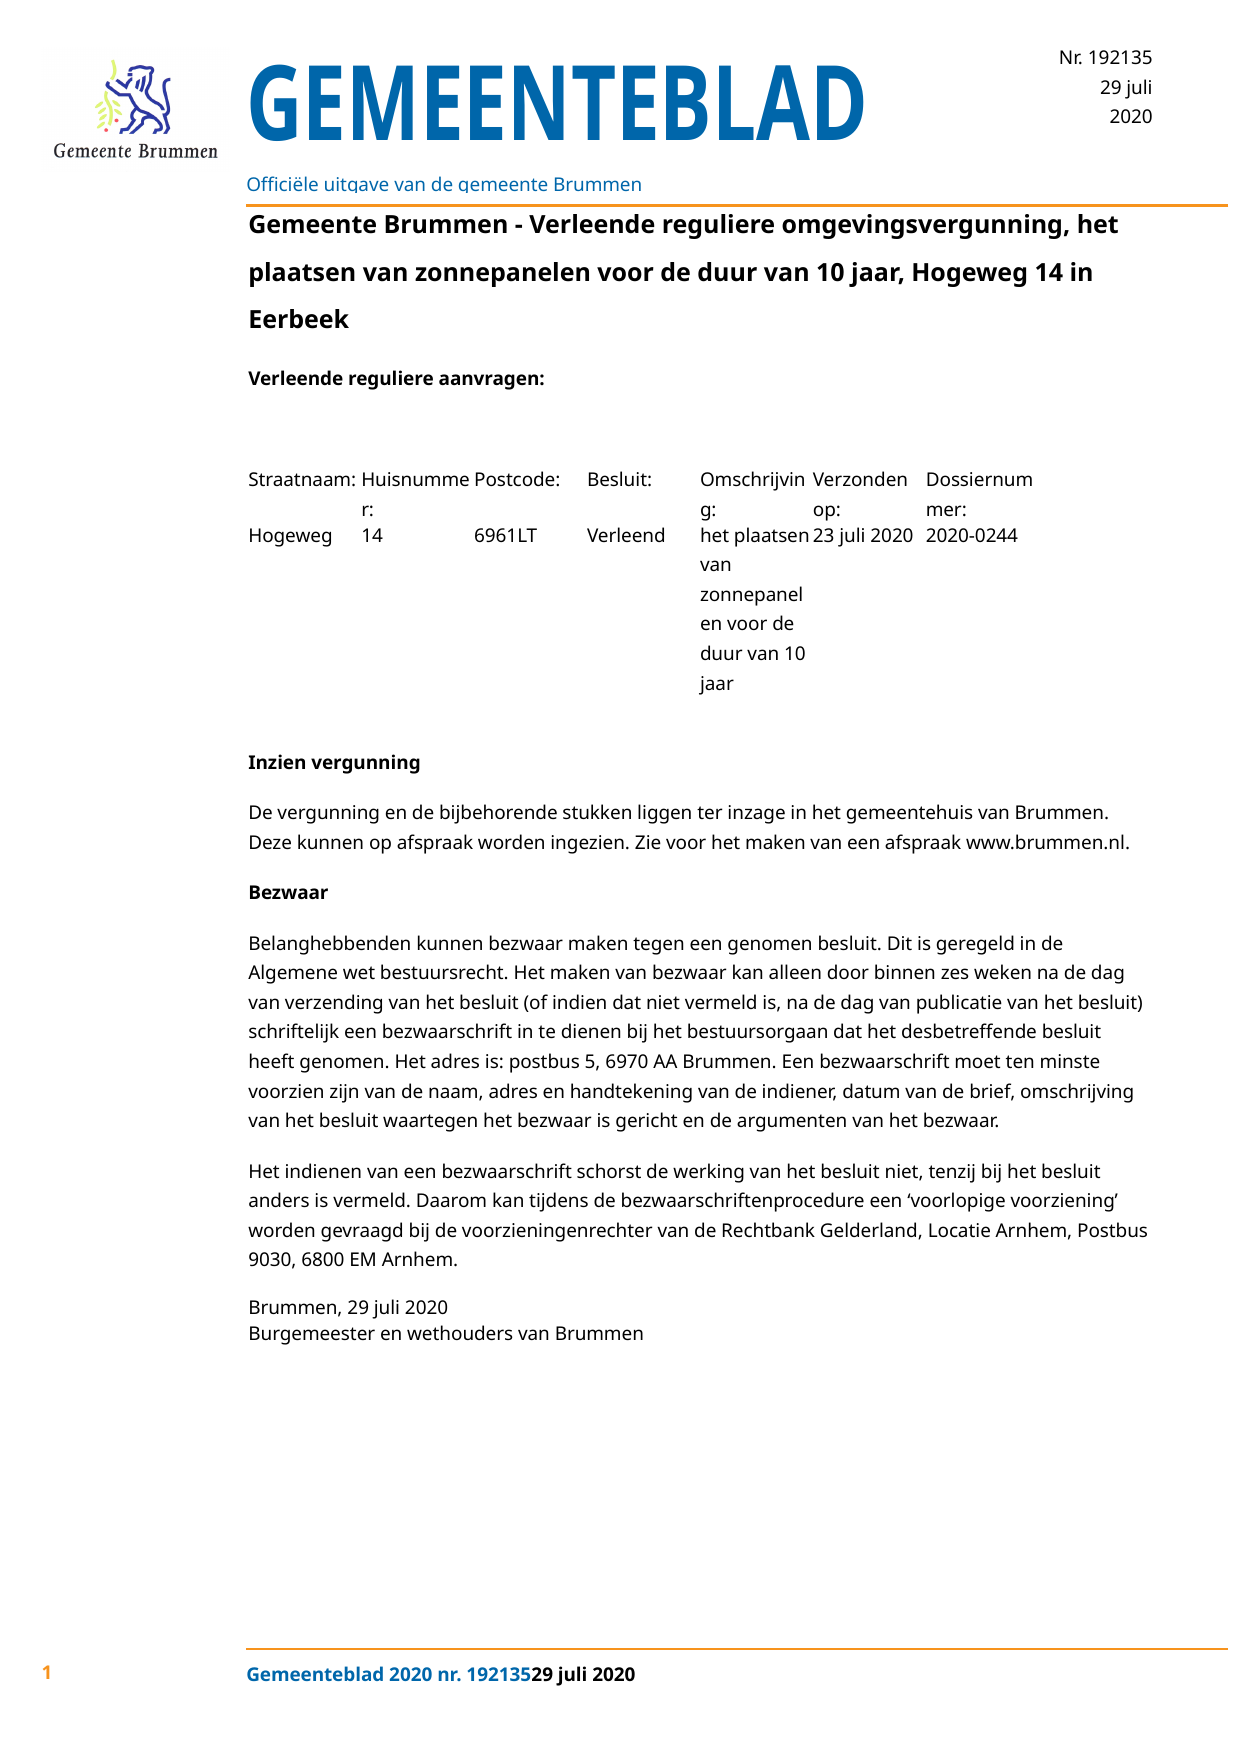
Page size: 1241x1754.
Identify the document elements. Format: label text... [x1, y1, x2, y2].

table_cell 2020-0244 [926, 522, 1038, 695]
table_header Huisnummer: [361, 466, 474, 522]
table_cell 6961LT [474, 522, 587, 695]
text Bezwaar [248, 879, 1152, 905]
text Burgemeester en wethouders van Brummen [248, 1320, 1152, 1346]
table_cell 14 [361, 522, 474, 695]
text Gemeente Brummen - Verleende reguliere omgevingsvergunning, het plaatsen van zonnepanelen voor de duur van 10 jaar, Hogeweg 14 in Eerbeek [248, 207, 1152, 336]
text Verleende reguliere aanvragen: [248, 366, 1152, 391]
table_header [1039, 466, 1152, 522]
table_cell [1039, 522, 1152, 695]
table_cell Hogeweg [248, 522, 361, 695]
table_header Straatnaam: [248, 466, 361, 522]
text Brummen, 29 juli 2020 [248, 1294, 1152, 1320]
table_cell 23 juli 2020 [813, 522, 926, 695]
text Inzien vergunning [248, 749, 1152, 775]
table_header Besluit: [587, 466, 700, 522]
table_header Verzonden op: [813, 466, 926, 522]
picture [41, 47, 231, 172]
table_header Postcode: [474, 466, 587, 522]
text Het indienen van een bezwaarschrift schorst de werking van het besluit niet, tenzij bij het besluit anders is vermeld. Daarom kan tijdens de bezwaarschriftenprocedure een ‘voorlopige voorziening’ worden gevraagd bij de voorzieningenrechter van de Rechtbank Gelderland, Locatie Arnhem, Postbus 9030, 6800 EM Arnhem. [248, 1158, 1152, 1272]
table_cell Verleend [587, 522, 700, 695]
text Belanghebbenden kunnen bezwaar maken tegen een genomen besluit. Dit is geregeld in de Algemene wet bestuursrecht. Het maken van bezwaar kan alleen door binnen zes weken na de dag van verzending van het besluit (of indien dat niet vermeld is, na de dag van publicatie van het besluit) schriftelijk een bezwaarschrift in te dienen bij het bestuursorgaan dat het desbetreffende besluit heeft genomen. Het adres is: postbus 5, 6970 AA Brummen. Een bezwaarschrift moet ten minste voorzien zijn van de naam, adres en handtekening van de indiener, datum van de brief, omschrijving van het besluit waartegen het bezwaar is gericht en de argumenten van het bezwaar. [248, 930, 1152, 1133]
table_cell het plaatsen van zonnepanelen voor de duur van 10 jaar [700, 522, 813, 695]
text De vergunning en de bijbehorende stukken liggen ter inzage in het gemeentehuis van Brummen. Deze kunnen op afspraak worden ingezien. Zie voor het maken van een afspraak www.brummen.nl. [248, 799, 1152, 855]
table_header Dossiernummer: [926, 466, 1038, 522]
table_header Omschrijving: [700, 466, 813, 522]
